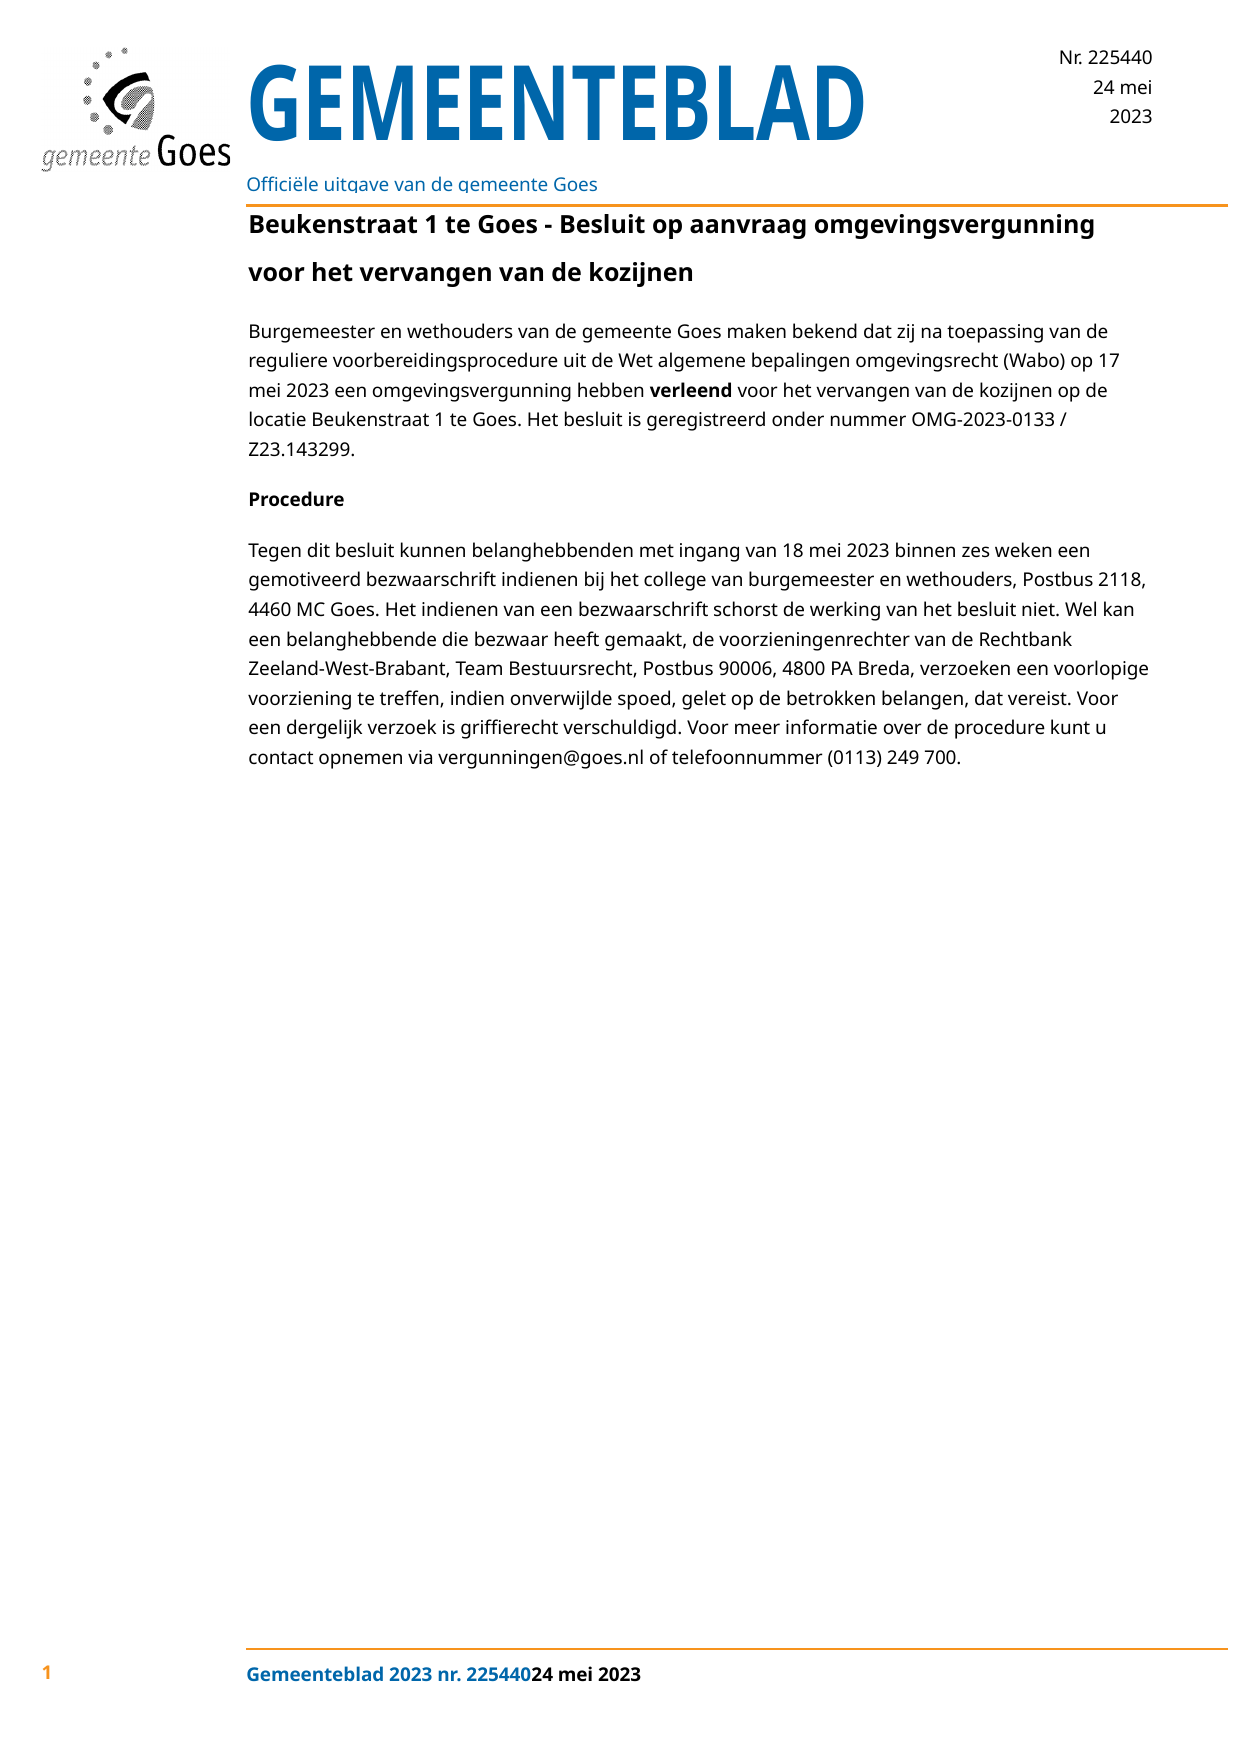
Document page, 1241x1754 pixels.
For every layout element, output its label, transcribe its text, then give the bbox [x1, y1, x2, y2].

picture [41, 47, 231, 172]
text Procedure [248, 487, 1152, 512]
text Tegen dit besluit kunnen belanghebbenden met ingang van 18 mei 2023 binnen zes weken een gemotiveerd bezwaarschrift indienen bij het college van burgemeester en wethouders, Postbus 2118, 4460 MC Goes. Het indienen van een bezwaarschrift schorst de werking van het besluit niet. Wel kan een belanghebbende die bezwaar heeft gemaakt, de voorzieningenrechter van de Rechtbank Zeeland-West-Brabant, Team Bestuursrecht, Postbus 90006, 4800 PA Breda, verzoeken een voorlopige voorziening te treffen, indien onverwijlde spoed, gelet op de betrokken belangen, dat vereist. Voor een dergelijk verzoek is griffierecht verschuldigd. Voor meer informatie over de procedure kunt u contact opnemen via vergunningen@goes.nl of telefoonnummer (0113) 249 700. [248, 537, 1152, 770]
text Burgemeester en wethouders van de gemeente Goes maken bekend dat zij na toepassing van de reguliere voorbereidingsprocedure uit de Wet algemene bepalingen omgevingsrecht (Wabo) op 17 mei 2023 een omgevingsvergunning hebben verleend voor het vervangen van de kozijnen op de locatie Beukenstraat 1 te Goes. Het besluit is geregistreerd onder nummer OMG-2023-0133 / Z23.143299. [248, 318, 1152, 462]
text Beukenstraat 1 te Goes - Besluit op aanvraag omgevingsvergunning voor het vervangen van de kozijnen [248, 207, 1152, 288]
